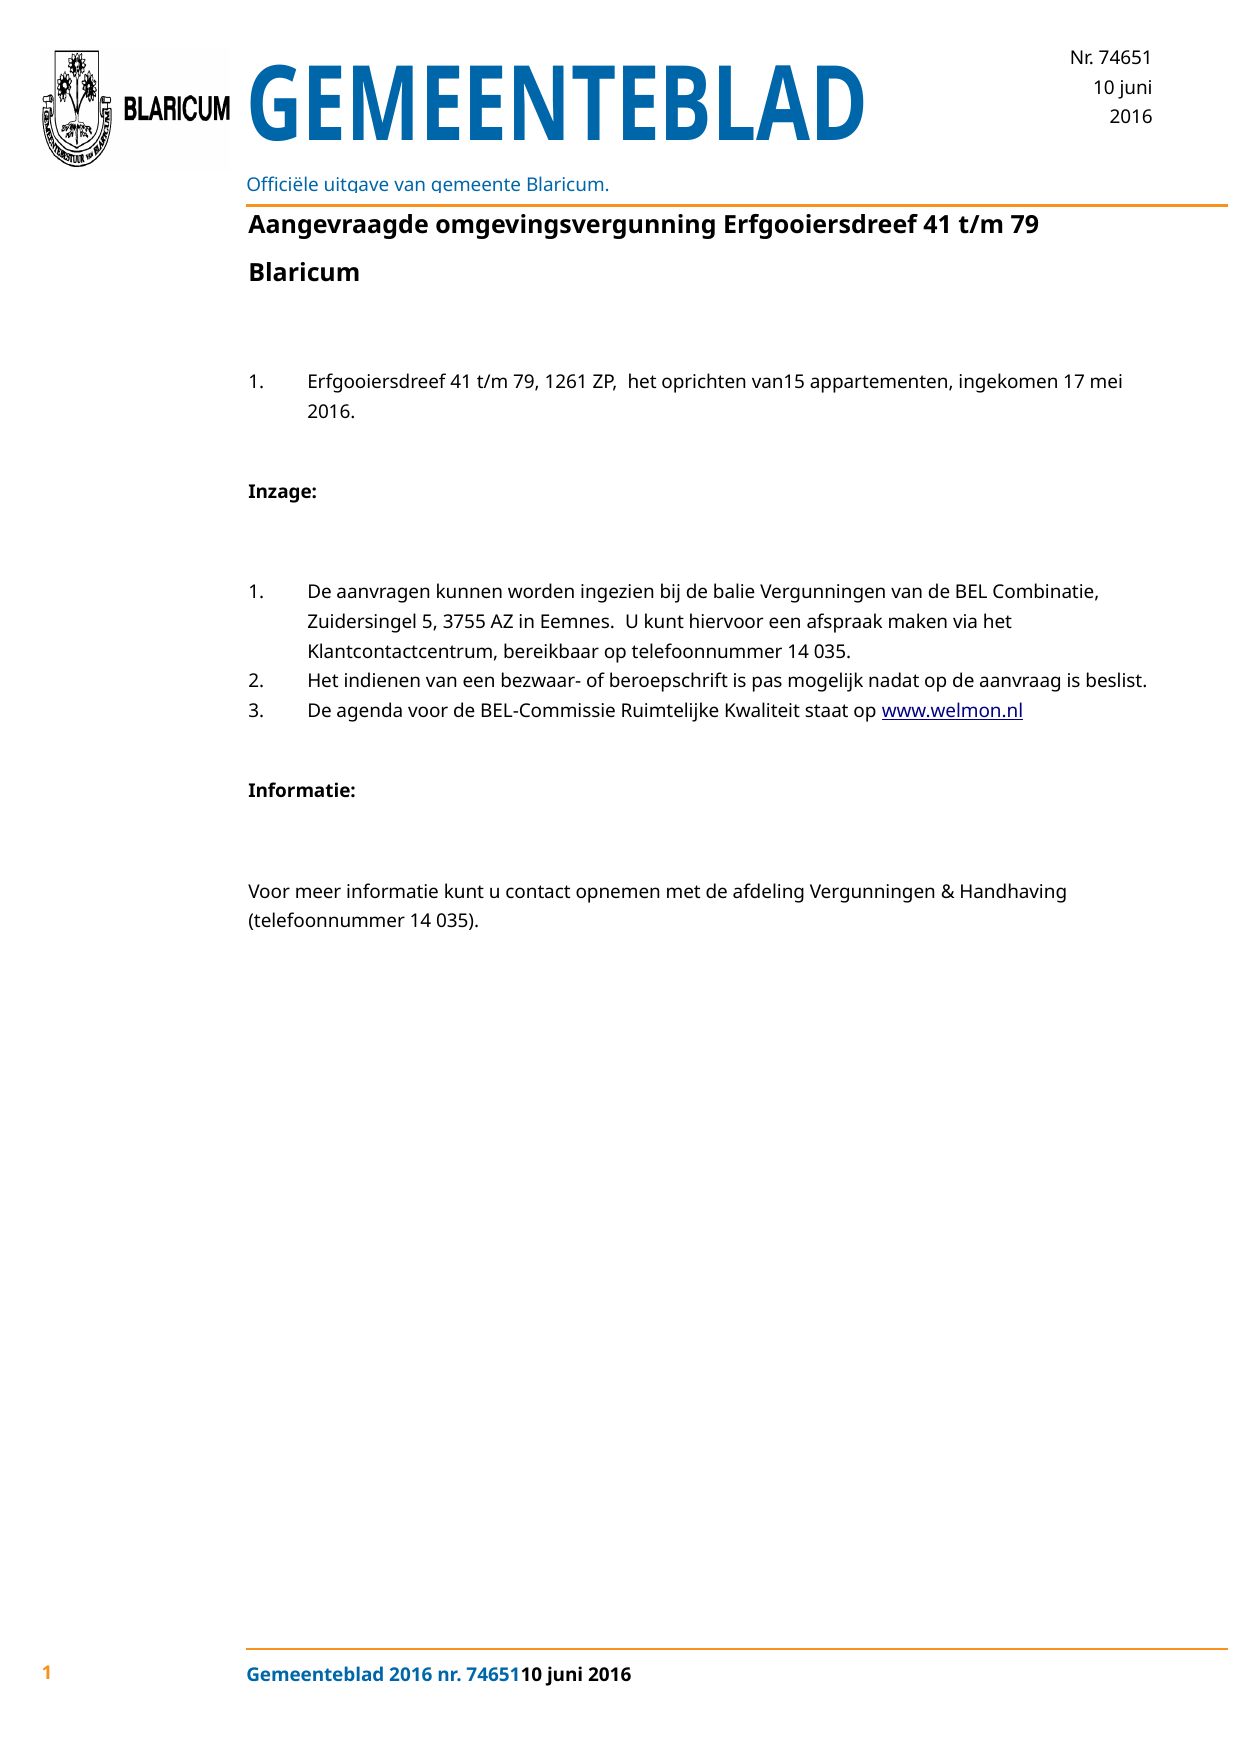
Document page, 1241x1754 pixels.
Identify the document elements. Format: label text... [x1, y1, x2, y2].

text Voor meer informatie kunt u contact opnemen met de afdeling Vergunningen & Handhaving (telefoonnummer 14 035). [248, 878, 1152, 933]
list Het indienen van een bezwaar- of beroepschrift is pas mogelijk nadat op de aanvraag is beslist. [248, 667, 1152, 693]
list De aanvragen kunnen worden ingezien bij de balie Vergunningen van de BEL Combinatie, Zuidersingel 5, 3755 AZ in Eemnes. U kunt hiervoor een afspraak maken via het Klantcontactcentrum, bereikbaar op telefoonnummer 14 035. [248, 579, 1152, 664]
list De agenda voor de BEL-Commissie Ruimtelijke Kwaliteit staat op www.welmon.nl [248, 697, 1152, 723]
list Erfgooiersdreef 41 t/m 79, 1261 ZP, het oprichten van15 appartementen, ingekomen 17 mei 2016. [248, 368, 1152, 424]
text Informatie: [248, 777, 1152, 803]
picture [41, 47, 231, 172]
text Aangevraagde omgevingsvergunning Erfgooiersdreef 41 t/m 79 Blaricum [248, 207, 1152, 288]
text Inzage: [248, 478, 1152, 504]
